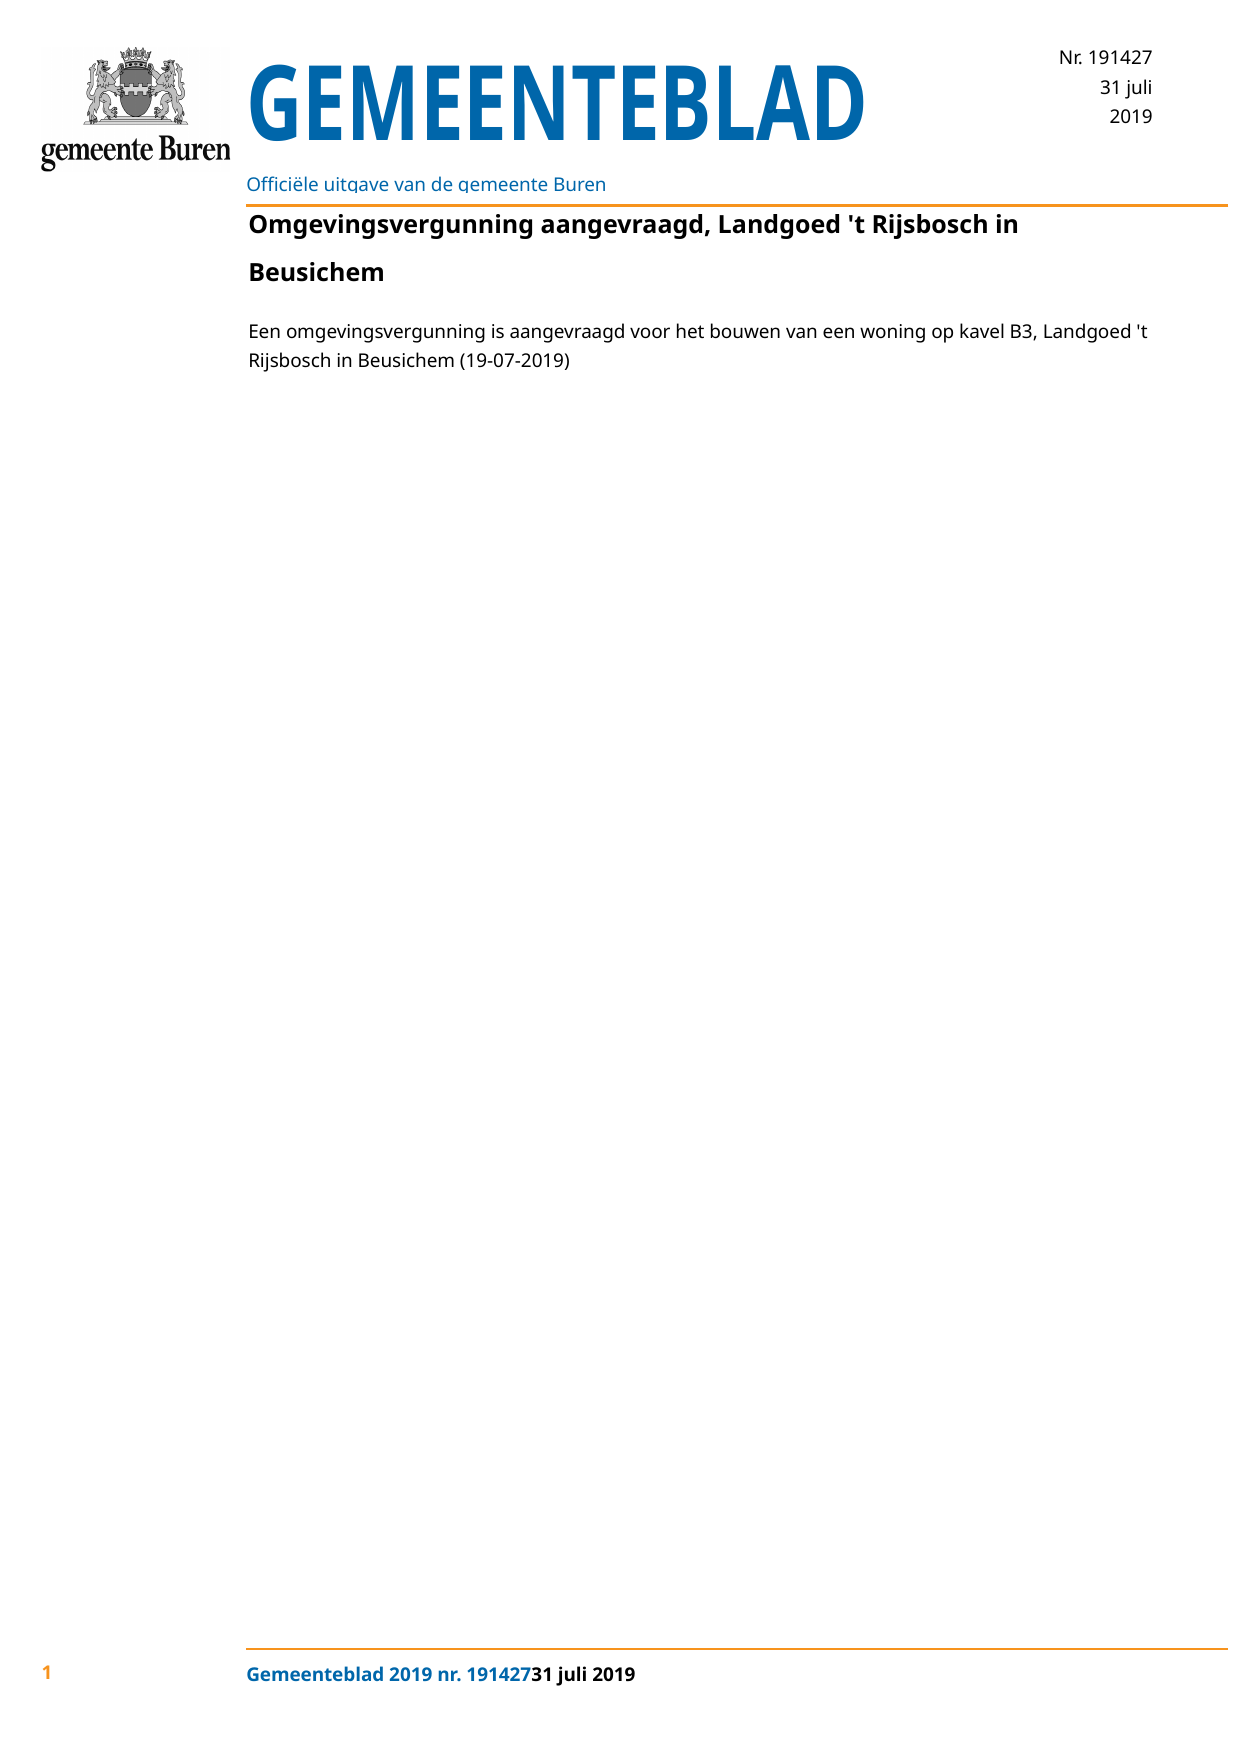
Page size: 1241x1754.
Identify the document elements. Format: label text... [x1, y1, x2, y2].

text Omgevingsvergunning aangevraagd, Landgoed 't Rijsbosch in Beusichem [248, 207, 1152, 288]
text Een omgevingsvergunning is aangevraagd voor het bouwen van een woning op kavel B3, Landgoed 't Rijsbosch in Beusichem (19-07-2019) [248, 318, 1152, 373]
picture [41, 47, 231, 172]
